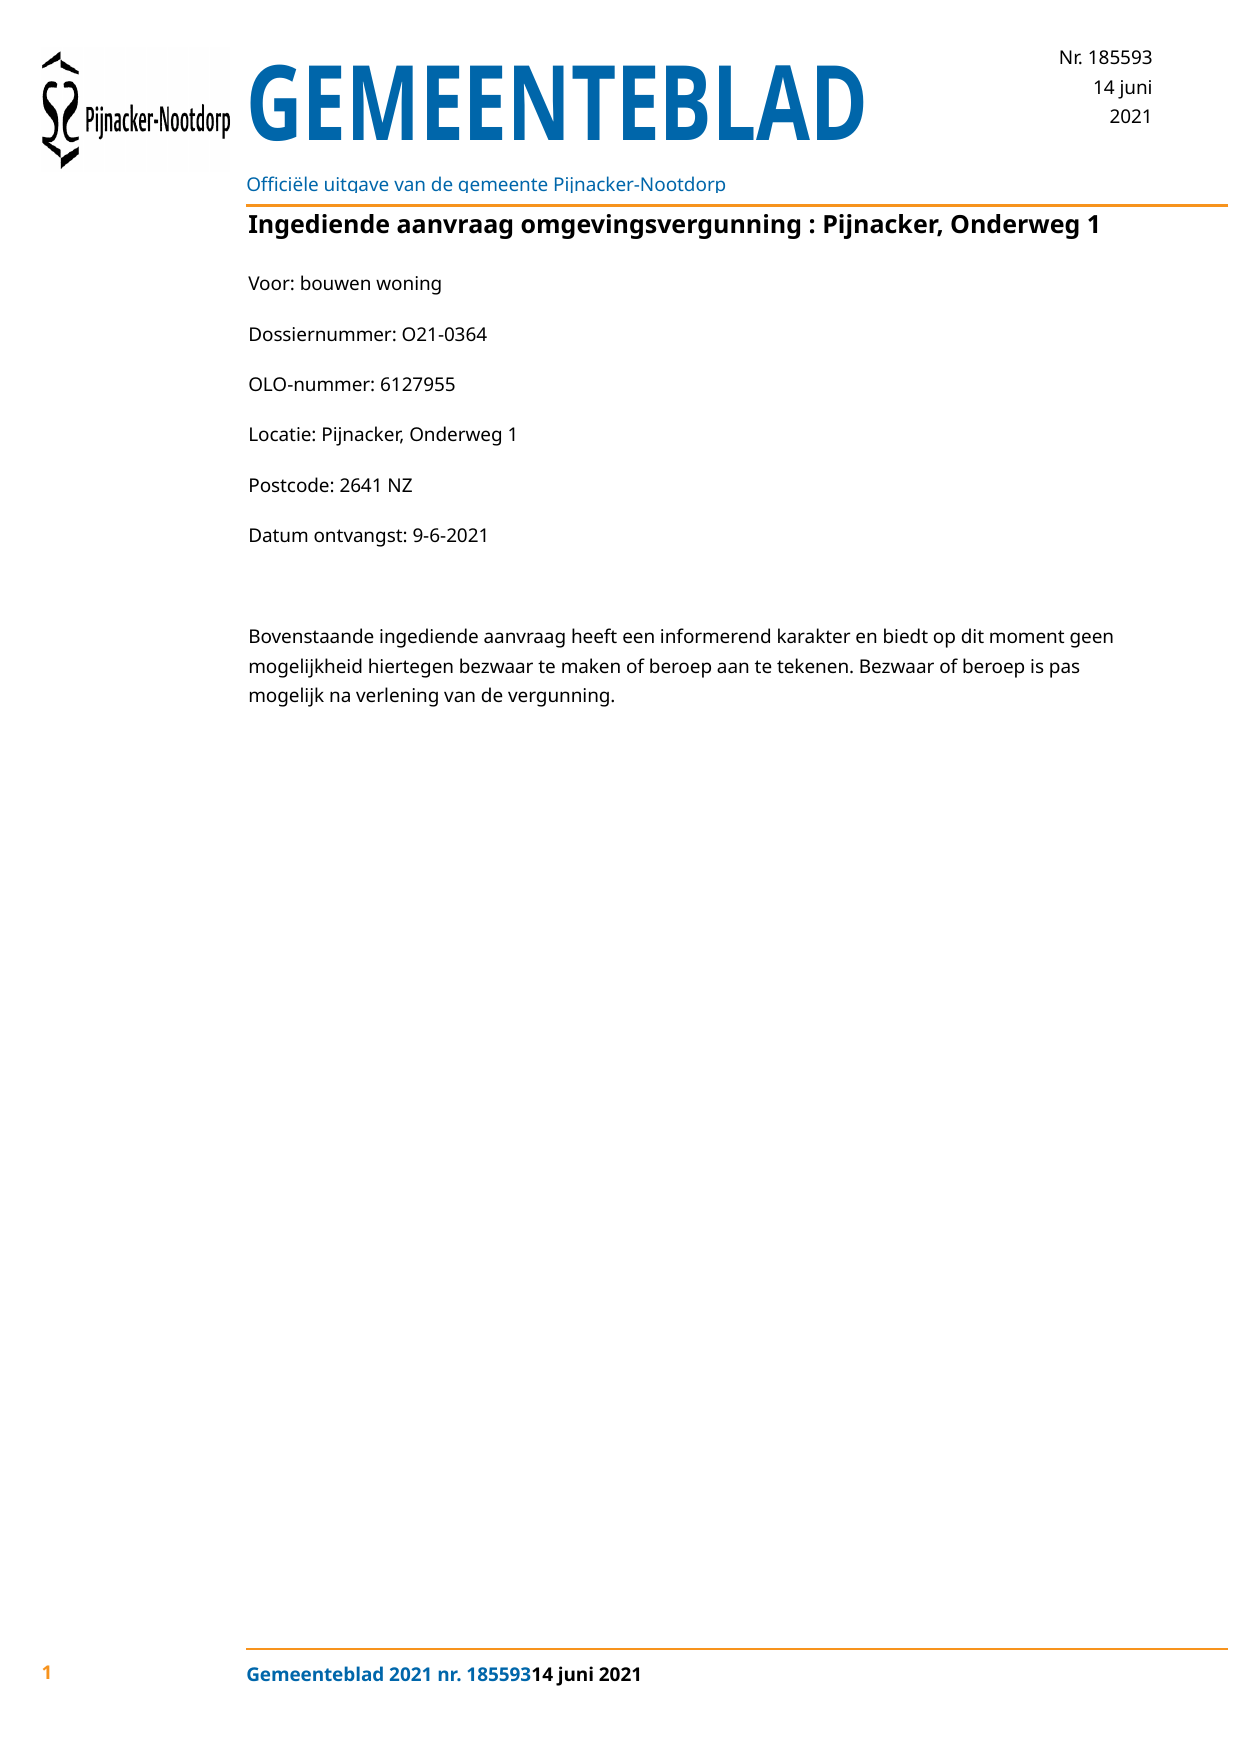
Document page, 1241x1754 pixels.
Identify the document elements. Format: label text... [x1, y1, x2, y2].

text Locatie: Pijnacker, Onderweg 1 [248, 422, 1152, 447]
text Bovenstaande ingediende aanvraag heeft een informerend karakter en biedt op dit moment geen mogelijkheid hiertegen bezwaar te maken of beroep aan te tekenen. Bezwaar of beroep is pas mogelijk na verlening van de vergunning. [248, 623, 1152, 708]
text Postcode: 2641 NZ [248, 472, 1152, 498]
text Voor: bouwen woning [248, 270, 1152, 296]
text Dossiernummer: O21-0364 [248, 321, 1152, 346]
text Ingediende aanvraag omgevingsvergunning : Pijnacker, Onderweg 1 [248, 207, 1152, 241]
text OLO-nummer: 6127955 [248, 371, 1152, 397]
text Datum ontvangst: 9-6-2021 [248, 522, 1152, 548]
picture [41, 47, 231, 172]
